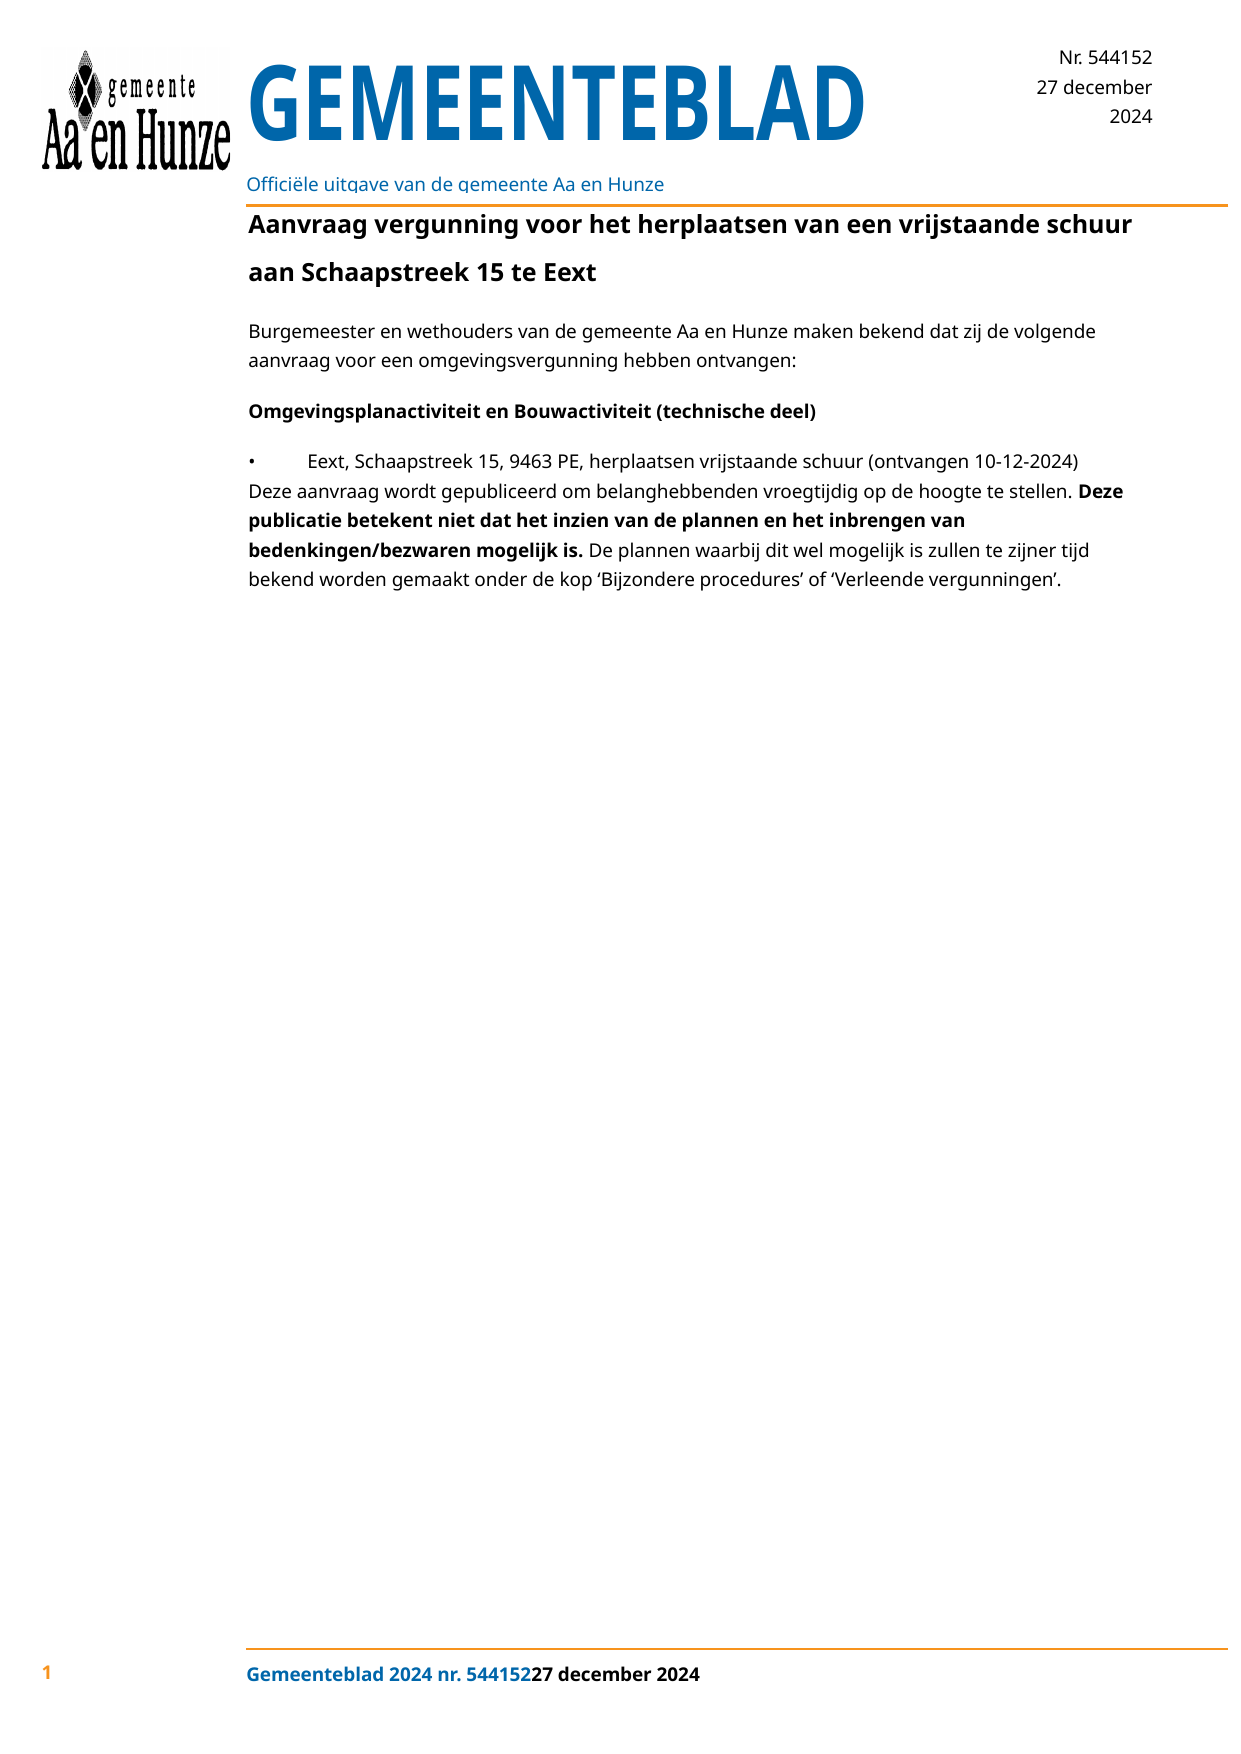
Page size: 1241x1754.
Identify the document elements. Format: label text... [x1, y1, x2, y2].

text Deze aanvraag wordt gepubliceerd om belanghebbenden vroegtijdig op de hoogte te stellen. Deze publicatie betekent niet dat het inzien van de plannen en het inbrengen van bedenkingen/bezwaren mogelijk is. De plannen waarbij dit wel mogelijk is zullen te zijner tijd bekend worden gemaakt onder de kop ‘Bijzondere procedures’ of ‘Verleende vergunningen’. [248, 478, 1152, 592]
list Eext, Schaapstreek 15, 9463 PE, herplaatsen vrijstaande schuur (ontvangen 10-12-2024) [248, 448, 1152, 474]
picture [41, 47, 231, 172]
text Burgemeester en wethouders van de gemeente Aa en Hunze maken bekend dat zij de volgende aanvraag voor een omgevingsvergunning hebben ontvangen: [248, 318, 1152, 373]
text Omgevingsplanactiviteit en Bouwactiviteit (technische deel) [248, 398, 1152, 424]
text Aanvraag vergunning voor het herplaatsen van een vrijstaande schuur aan Schaapstreek 15 te Eext [248, 207, 1152, 288]
